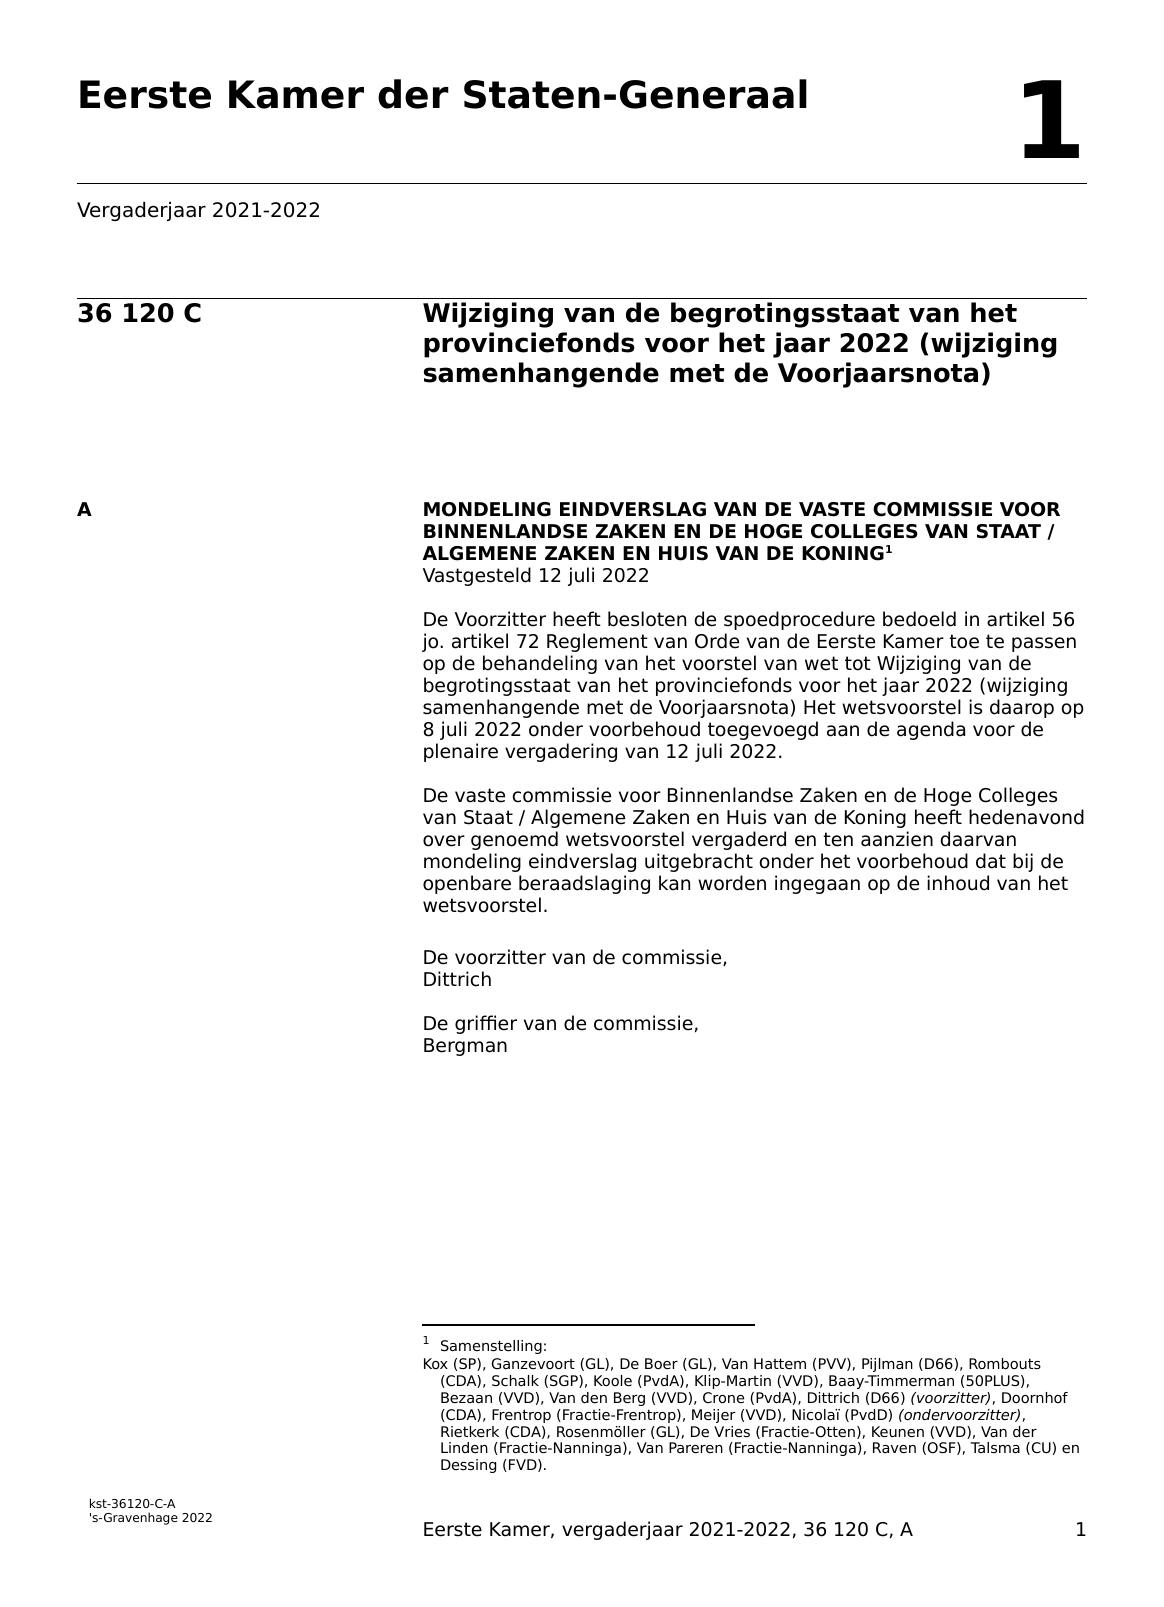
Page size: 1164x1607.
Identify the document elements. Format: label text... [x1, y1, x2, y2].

text Samenstelling: [422, 1334, 1087, 1356]
text kst-36120-C-A [88, 1497, 323, 1511]
text De Voorzitter heeft besloten de spoedprocedure bedoeld in artikel 56 jo. artikel 72 Reglement van Orde van de Eerste Kamer toe te passen op de behandeling van het voorstel van wet tot Wijziging van de begrotingsstaat van het provinciefonds voor het jaar 2022 (wijziging samenhangende met de Voorjaarsnota) Het wetsvoorstel is daarop op 8 juli 2022 onder voorbehoud toegevoegd aan de agenda voor de plenaire vergadering van 12 juli 2022. [422, 609, 1087, 763]
text Kox (SP), Ganzevoort (GL), De Boer (GL), Van Hattem (PVV), Pijlman (D66), Rombouts (CDA), Schalk (SGP), Koole (PvdA), Klip-Martin (VVD), Baay-Timmerman (50PLUS), Bezaan (VVD), Van den Berg (VVD), Crone (PvdA), Dittrich (D66) (voorzitter), Doornhof (CDA), Frentrop (Fractie-Frentrop), Meijer (VVD), Nicolaï (PvdD) (ondervoorzitter), Rietkerk (CDA), Rosenmöller (GL), De Vries (Fractie-Otten), Keunen (VVD), Van der Linden (Fractie-Nanninga), Van Pareren (Fractie-Nanninga), Raven (OSF), Talsma (CU) en Dessing (FVD). [422, 1356, 1087, 1474]
subtitle A MONDELING EINDVERSLAG VAN DE VASTE COMMISSIE VOOR BINNENLANDSE ZAKEN EN DE HOGE COLLEGES VAN STAAT / ALGEMENE ZAKEN EN HUIS VAN DE KONING [77, 499, 1087, 565]
table_cell Vergaderjaar 2021-2022 [77, 184, 1087, 298]
table_header Eerste Kamer der Staten-Generaal [77, 59, 886, 183]
text 's-Gravenhage 2022 [88, 1511, 323, 1525]
text Vastgesteld 12 juli 2022 [422, 565, 1087, 587]
text De vaste commissie voor Binnenlandse Zaken en de Hoge Colleges van Staat / Algemene Zaken en Huis van de Koning heeft hedenavond over genoemd wetsvoorstel vergaderd en ten aanzien daarvan mondeling eindverslag uitgebracht onder het voorbehoud dat bij de openbare beraadslaging kan worden ingegaan op de inhoud van het wetsvoorstel. [422, 785, 1087, 917]
text De voorzitter van de commissie, Dittrich [422, 947, 1087, 991]
text De griffier van de commissie, Bergman [422, 1013, 1087, 1057]
subtitle 36 120 C Wijziging van de begrotingsstaat van het provinciefonds voor het jaar 2022 (wijziging samenhangende met de Voorjaarsnota) [77, 299, 1087, 388]
table_header 1 [886, 59, 1087, 183]
